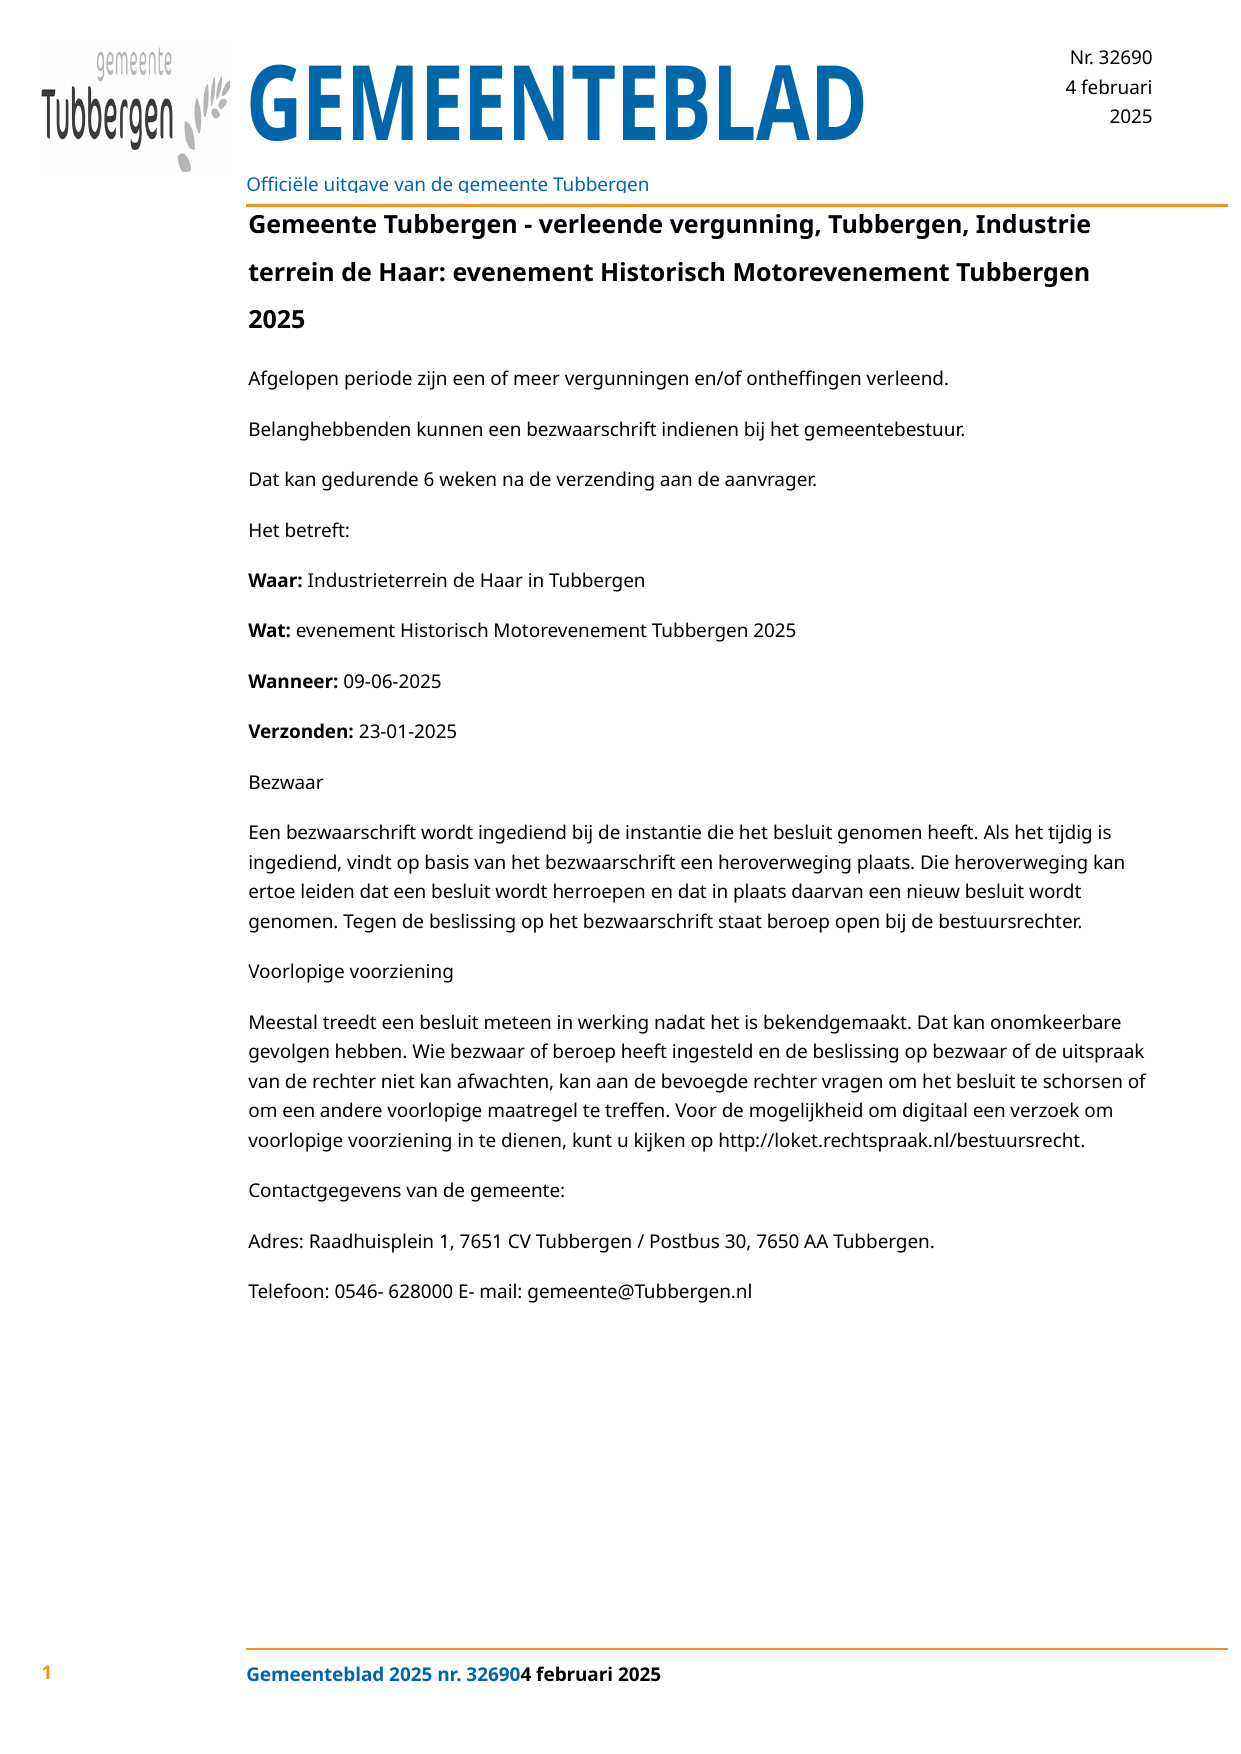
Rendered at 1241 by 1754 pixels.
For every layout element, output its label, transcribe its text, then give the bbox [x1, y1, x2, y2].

text Gemeente Tubbergen - verleende vergunning, Tubbergen, Industrie terrein de Haar: evenement Historisch Motorevenement Tubbergen 2025 [248, 207, 1152, 336]
text Wat: evenement Historisch Motorevenement Tubbergen 2025 [248, 618, 1152, 643]
text Een bezwaarschrift wordt ingediend bij de instantie die het besluit genomen heeft. Als het tijdig is ingediend, vindt op basis van het bezwaarschrift een heroverweging plaats. Die heroverweging kan ertoe leiden dat een besluit wordt herroepen en dat in plaats daarvan een nieuw besluit wordt genomen. Tegen de beslissing op het bezwaarschrift staat beroep open bij de bestuursrechter. [248, 819, 1152, 934]
text Meestal treedt een besluit meteen in werking nadat het is bekendgemaakt. Dat kan onomkeerbare gevolgen hebben. Wie bezwaar of beroep heeft ingesteld en de beslissing op bezwaar of de uitspraak van de rechter niet kan afwachten, kan aan de bevoegde rechter vragen om het besluit te schorsen of om een andere voorlopige maatregel te treffen. Voor de mogelijkheid om digitaal een verzoek om voorlopige voorziening in te dienen, kunt u kijken op http://loket.rechtspraak.nl/bestuursrecht. [248, 1009, 1152, 1153]
text Belanghebbenden kunnen een bezwaarschrift indienen bij het gemeentebestuur. [248, 416, 1152, 442]
text Telefoon: 0546- 628000 E- mail: gemeente@Tubbergen.nl [248, 1278, 1152, 1304]
text Verzonden: 23-01-2025 [248, 718, 1152, 744]
picture [41, 47, 231, 172]
text Dat kan gedurende 6 weken na de verzending aan de aanvrager. [248, 466, 1152, 492]
text Contactgegevens van de gemeente: [248, 1178, 1152, 1203]
text Het betreft: [248, 517, 1152, 542]
text Bezwaar [248, 769, 1152, 794]
text Wanneer: 09-06-2025 [248, 668, 1152, 694]
text Adres: Raadhuisplein 1, 7651 CV Tubbergen / Postbus 30, 7650 AA Tubbergen. [248, 1228, 1152, 1254]
text Voorlopige voorziening [248, 958, 1152, 984]
text Afgelopen periode zijn een of meer vergunningen en/of ontheffingen verleend. [248, 366, 1152, 391]
text Waar: Industrieterrein de Haar in Tubbergen [248, 567, 1152, 593]
